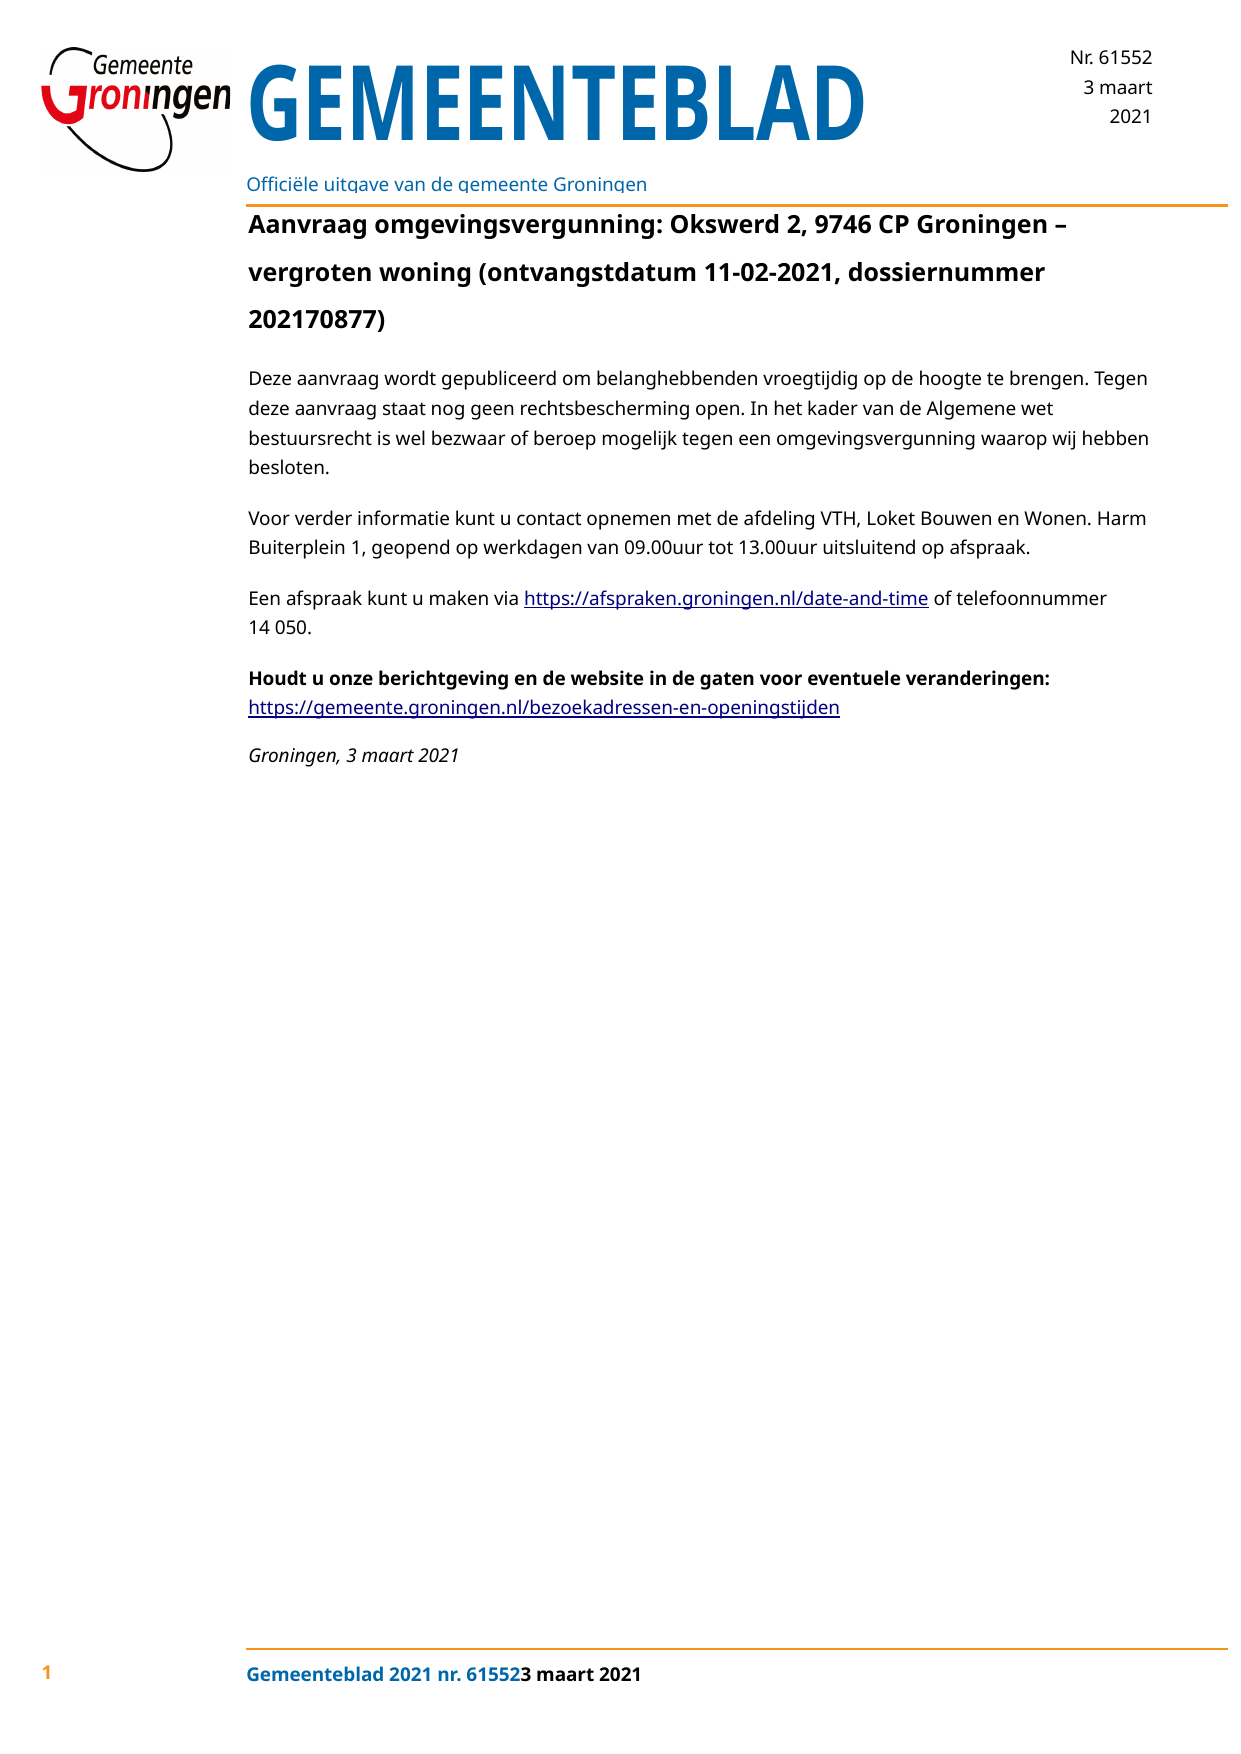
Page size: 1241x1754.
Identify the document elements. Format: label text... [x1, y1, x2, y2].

text Houdt u onze berichtgeving en de website in de gaten voor eventuele veranderingen: https://gemeente.groningen.nl/bezoekadressen-en-openingstijden [248, 665, 1152, 720]
picture [41, 47, 231, 172]
text Deze aanvraag wordt gepubliceerd om belanghebbenden vroegtijdig op de hoogte te brengen. Tegen deze aanvraag staat nog geen rechtsbescherming open. In het kader van de Algemene wet bestuursrecht is wel bezwaar of beroep mogelijk tegen een omgevingsvergunning waarop wij hebben besloten. [248, 366, 1152, 480]
text Voor verder informatie kunt u contact opnemen met de afdeling VTH, Loket Bouwen en Wonen. Harm Buiterplein 1, geopend op werkdagen van 09.00uur tot 13.00uur uitsluitend op afspraak. [248, 505, 1152, 560]
text Aanvraag omgevingsvergunning: Okswerd 2, 9746 CP Groningen – vergroten woning (ontvangstdatum 11-02-2021, dossiernummer 202170877) [248, 207, 1152, 336]
text Een afspraak kunt u maken via https://afspraken.groningen.nl/date-and-time of telefoonnummer 14 050. [248, 585, 1152, 640]
text Groningen, 3 maart 2021 [248, 742, 1152, 768]
